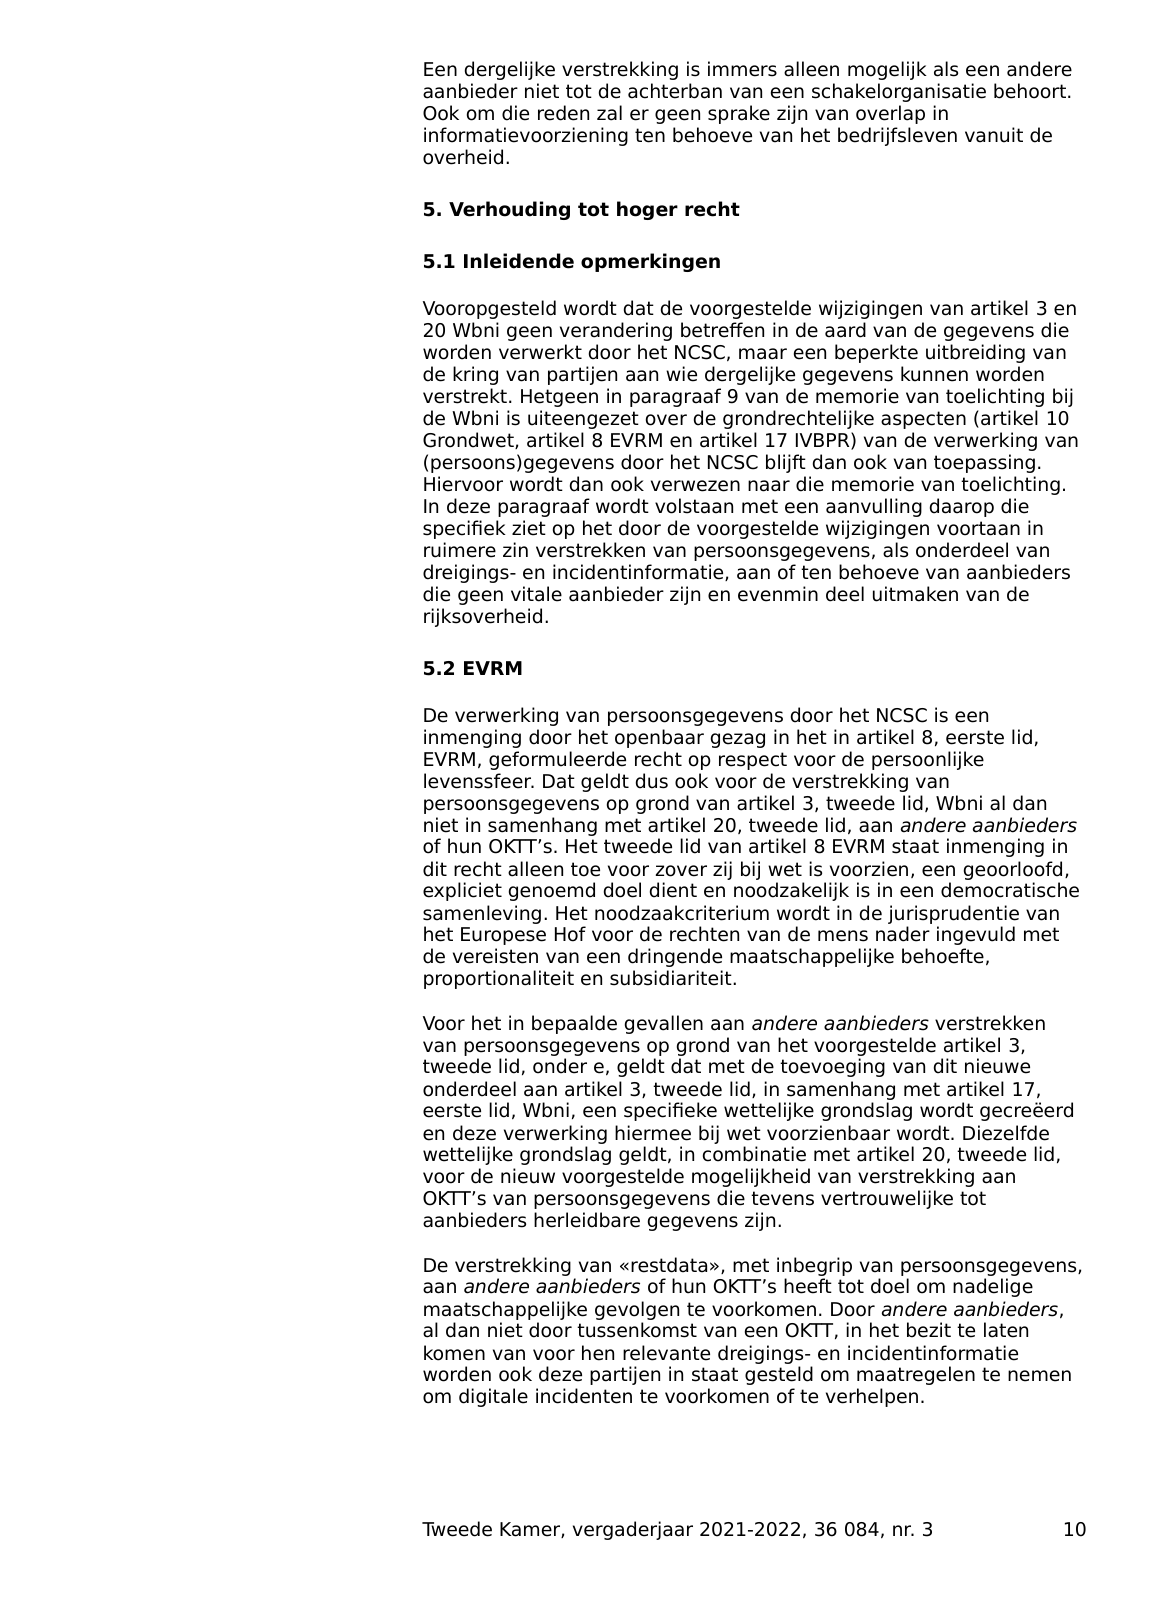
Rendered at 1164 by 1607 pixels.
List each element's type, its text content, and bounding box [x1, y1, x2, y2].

text De verstrekking van «restdata», met inbegrip van persoonsgegevens, aan andere aanbieders of hun OKTT’s heeft tot doel om nadelige maatschappelijke gevolgen te voorkomen. Door andere aanbieders, al dan niet door tussenkomst van een OKTT, in het bezit te laten komen van voor hen relevante dreigings- en incidentinformatie worden ook deze partijen in staat gesteld om maatregelen te nemen om digitale incidenten te voorkomen of te verhelpen. [422, 1254, 1087, 1408]
text Vooropgesteld wordt dat de voorgestelde wijzigingen van artikel 3 en 20 Wbni geen verandering betreffen in de aard van de gegevens die worden verwerkt door het NCSC, maar een beperkte uitbreiding van de kring van partijen aan wie dergelijke gegevens kunnen worden verstrekt. Hetgeen in paragraaf 9 van de memorie van toelichting bij de Wbni is uiteengezet over de grondrechtelijke aspecten (artikel 10 Grondwet, artikel 8 EVRM en artikel 17 IVBPR) van de verwerking van (persoons)gegevens door het NCSC blijft dan ook van toepassing. Hiervoor wordt dan ook verwezen naar die memorie van toelichting. In deze paragraaf wordt volstaan met een aanvulling daarop die specifiek ziet op het door de voorgestelde wijzigingen voortaan in ruimere zin verstrekken van persoonsgegevens, als onderdeel van dreigings- en incidentinformatie, aan of ten behoeve van aanbieders die geen vitale aanbieder zijn en evenmin deel uitmaken van de rijksoverheid. [422, 298, 1087, 628]
text De verwerking van persoonsgegevens door het NCSC is een inmenging door het openbaar gezag in het in artikel 8, eerste lid, EVRM, geformuleerde recht op respect voor de persoonlijke levenssfeer. Dat geldt dus ook voor de verstrekking van persoonsgegevens op grond van artikel 3, tweede lid, Wbni al dan niet in samenhang met artikel 20, tweede lid, aan andere aanbieders of hun OKTT’s. Het tweede lid van artikel 8 EVRM staat inmenging in dit recht alleen toe voor zover zij bij wet is voorzien, een geoorloofd, expliciet genoemd doel dient en noodzakelijk is in een democratische samenleving. Het noodzaakcriterium wordt in de jurisprudentie van het Europese Hof voor de rechten van de mens nader ingevuld met de vereisten van een dringende maatschappelijke behoefte, proportionaliteit en subsidiariteit. [422, 704, 1087, 990]
subtitle 5.2 EVRM [422, 658, 1087, 679]
text Een dergelijke verstrekking is immers alleen mogelijk als een andere aanbieder niet tot de achterban van een schakelorganisatie behoort. Ook om die reden zal er geen sprake zijn van overlap in informatievoorziening ten behoeve van het bedrijfsleven vanuit de overheid. [422, 59, 1087, 169]
subtitle 5. Verhouding tot hoger recht [422, 199, 1087, 221]
text Voor het in bepaalde gevallen aan andere aanbieders verstrekken van persoonsgegevens op grond van het voorgestelde artikel 3, tweede lid, onder e, geldt dat met de toevoeging van dit nieuwe onderdeel aan artikel 3, tweede lid, in samenhang met artikel 17, eerste lid, Wbni, een specifieke wettelijke grondslag wordt gecreëerd en deze verwerking hiermee bij wet voorzienbaar wordt. Diezelfde wettelijke grondslag geldt, in combinatie met artikel 20, tweede lid, voor de nieuw voorgestelde mogelijkheid van verstrekking aan OKTT’s van persoonsgegevens die tevens vertrouwelijke tot aanbieders herleidbare gegevens zijn. [422, 1012, 1087, 1232]
subtitle 5.1 Inleidende opmerkingen [422, 251, 1087, 273]
